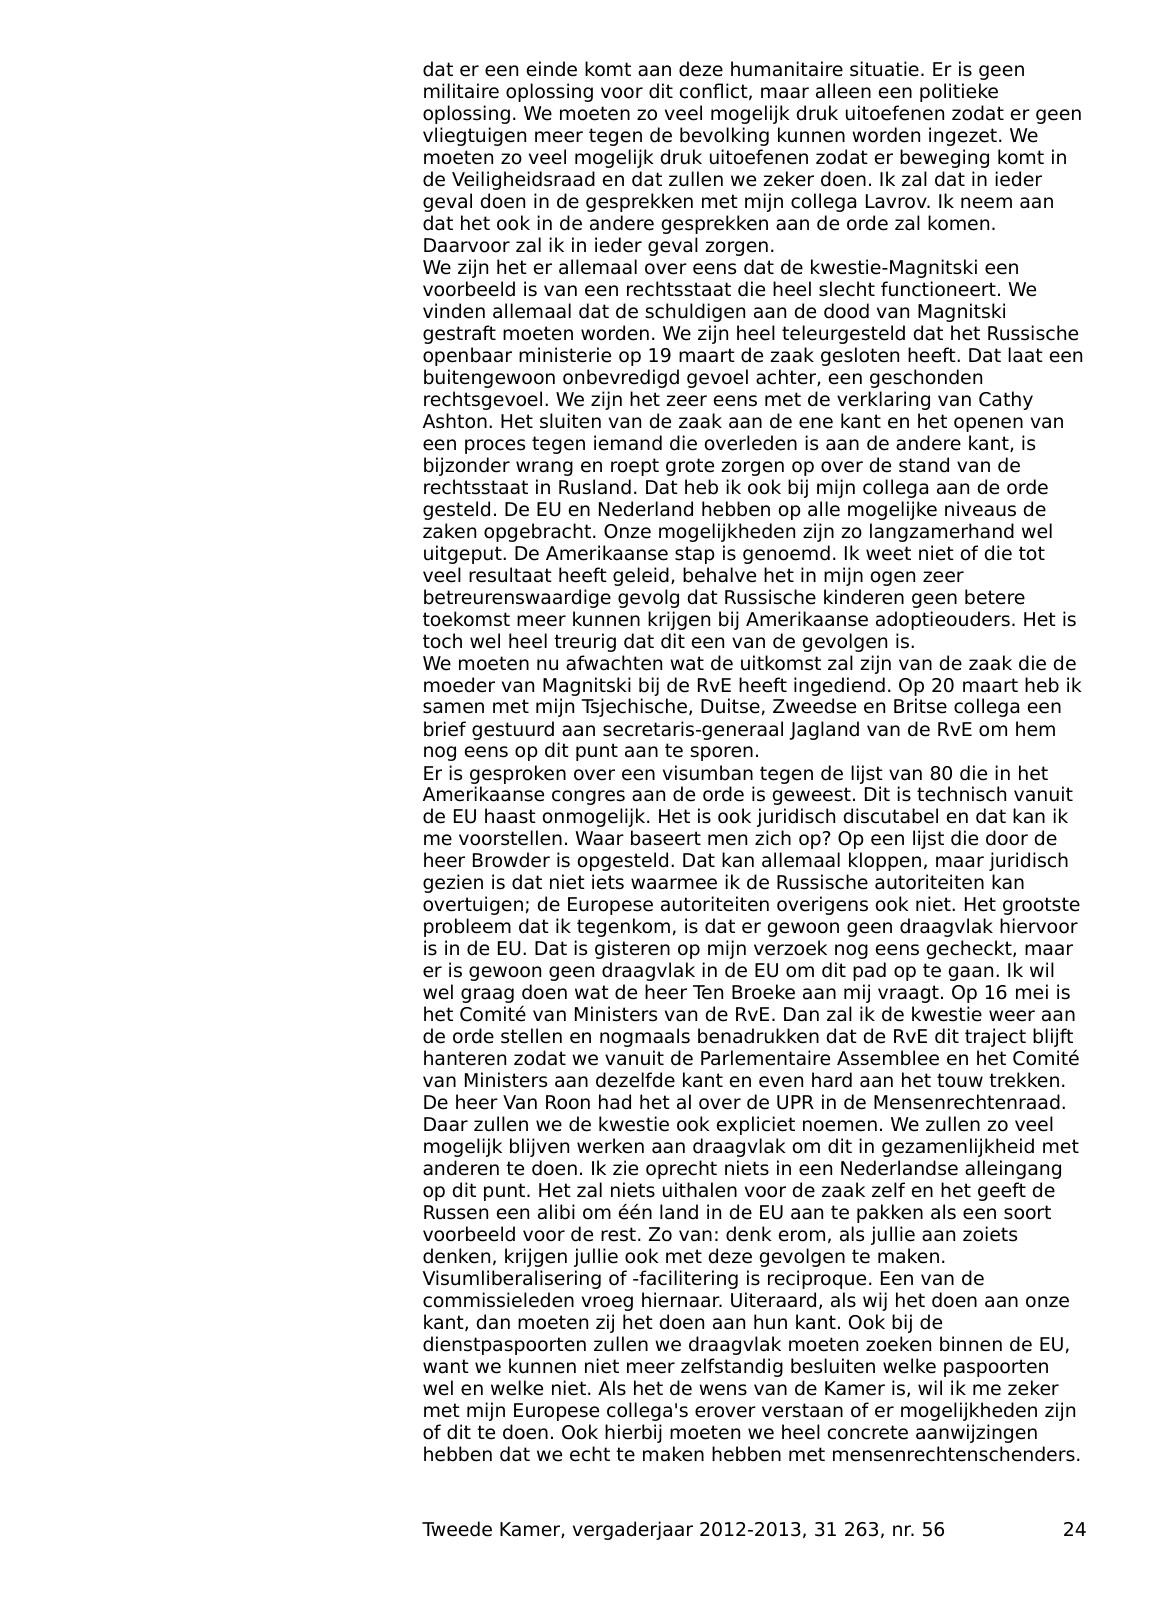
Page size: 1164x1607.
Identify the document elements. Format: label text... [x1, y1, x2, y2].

text Visumliberalisering of -facilitering is reciproque. Een van de commissieleden vroeg hiernaar. Uiteraard, als wij het doen aan onze kant, dan moeten zij het doen aan hun kant. Ook bij de dienstpaspoorten zullen we draagvlak moeten zoeken binnen de EU, want we kunnen niet meer zelfstandig besluiten welke paspoorten wel en welke niet. Als het de wens van de Kamer is, wil ik me zeker met mijn Europese collega's erover verstaan of er mogelijkheden zijn of dit te doen. Ook hierbij moeten we heel concrete aanwijzingen hebben dat we echt te maken hebben met mensenrechtenschenders. [422, 1268, 1087, 1466]
text We moeten nu afwachten wat de uitkomst zal zijn van de zaak die de moeder van Magnitski bij de RvE heeft ingediend. Op 20 maart heb ik samen met mijn Tsjechische, Duitse, Zweedse en Britse collega een brief gestuurd aan secretaris-generaal Jagland van de RvE om hem nog eens op dit punt aan te sporen. [422, 652, 1087, 762]
text dat er een einde komt aan deze humanitaire situatie. Er is geen militaire oplossing voor dit conflict, maar alleen een politieke oplossing. We moeten zo veel mogelijk druk uitoefenen zodat er geen vliegtuigen meer tegen de bevolking kunnen worden ingezet. We moeten zo veel mogelijk druk uitoefenen zodat er beweging komt in de Veiligheidsraad en dat zullen we zeker doen. Ik zal dat in ieder geval doen in de gesprekken met mijn collega Lavrov. Ik neem aan dat het ook in de andere gesprekken aan de orde zal komen. Daarvoor zal ik in ieder geval zorgen. [422, 59, 1087, 257]
text Er is gesproken over een visumban tegen de lijst van 80 die in het Amerikaanse congres aan de orde is geweest. Dit is technisch vanuit de EU haast onmogelijk. Het is ook juridisch discutabel en dat kan ik me voorstellen. Waar baseert men zich op? Op een lijst die door de heer Browder is opgesteld. Dat kan allemaal kloppen, maar juridisch gezien is dat niet iets waarmee ik de Russische autoriteiten kan overtuigen; de Europese autoriteiten overigens ook niet. Het grootste probleem dat ik tegenkom, is dat er gewoon geen draagvlak hiervoor is in de EU. Dat is gisteren op mijn verzoek nog eens gecheckt, maar er is gewoon geen draagvlak in de EU om dit pad op te gaan. Ik wil wel graag doen wat de heer Ten Broeke aan mij vraagt. Op 16 mei is het Comité van Ministers van de RvE. Dan zal ik de kwestie weer aan de orde stellen en nogmaals benadrukken dat de RvE dit traject blijft hanteren zodat we vanuit de Parlementaire Assemblee en het Comité van Ministers aan dezelfde kant en even hard aan het touw trekken. De heer Van Roon had het al over de UPR in de Mensenrechtenraad. Daar zullen we de kwestie ook expliciet noemen. We zullen zo veel mogelijk blijven werken aan draagvlak om dit in gezamenlijkheid met anderen te doen. Ik zie oprecht niets in een Nederlandse alleingang op dit punt. Het zal niets uithalen voor de zaak zelf en het geeft de Russen een alibi om één land in de EU aan te pakken als een soort voorbeeld voor de rest. Zo van: denk erom, als jullie aan zoiets denken, krijgen jullie ook met deze gevolgen te maken. [422, 762, 1087, 1268]
text We zijn het er allemaal over eens dat de kwestie-Magnitski een voorbeeld is van een rechtsstaat die heel slecht functioneert. We vinden allemaal dat de schuldigen aan de dood van Magnitski gestraft moeten worden. We zijn heel teleurgesteld dat het Russische openbaar ministerie op 19 maart de zaak gesloten heeft. Dat laat een buitengewoon onbevredigd gevoel achter, een geschonden rechtsgevoel. We zijn het zeer eens met de verklaring van Cathy Ashton. Het sluiten van de zaak aan de ene kant en het openen van een proces tegen iemand die overleden is aan de andere kant, is bijzonder wrang en roept grote zorgen op over de stand van de rechtsstaat in Rusland. Dat heb ik ook bij mijn collega aan de orde gesteld. De EU en Nederland hebben op alle mogelijke niveaus de zaken opgebracht. Onze mogelijkheden zijn zo langzamerhand wel uitgeput. De Amerikaanse stap is genoemd. Ik weet niet of die tot veel resultaat heeft geleid, behalve het in mijn ogen zeer betreurenswaardige gevolg dat Russische kinderen geen betere toekomst meer kunnen krijgen bij Amerikaanse adoptieouders. Het is toch wel heel treurig dat dit een van de gevolgen is. [422, 257, 1087, 652]
